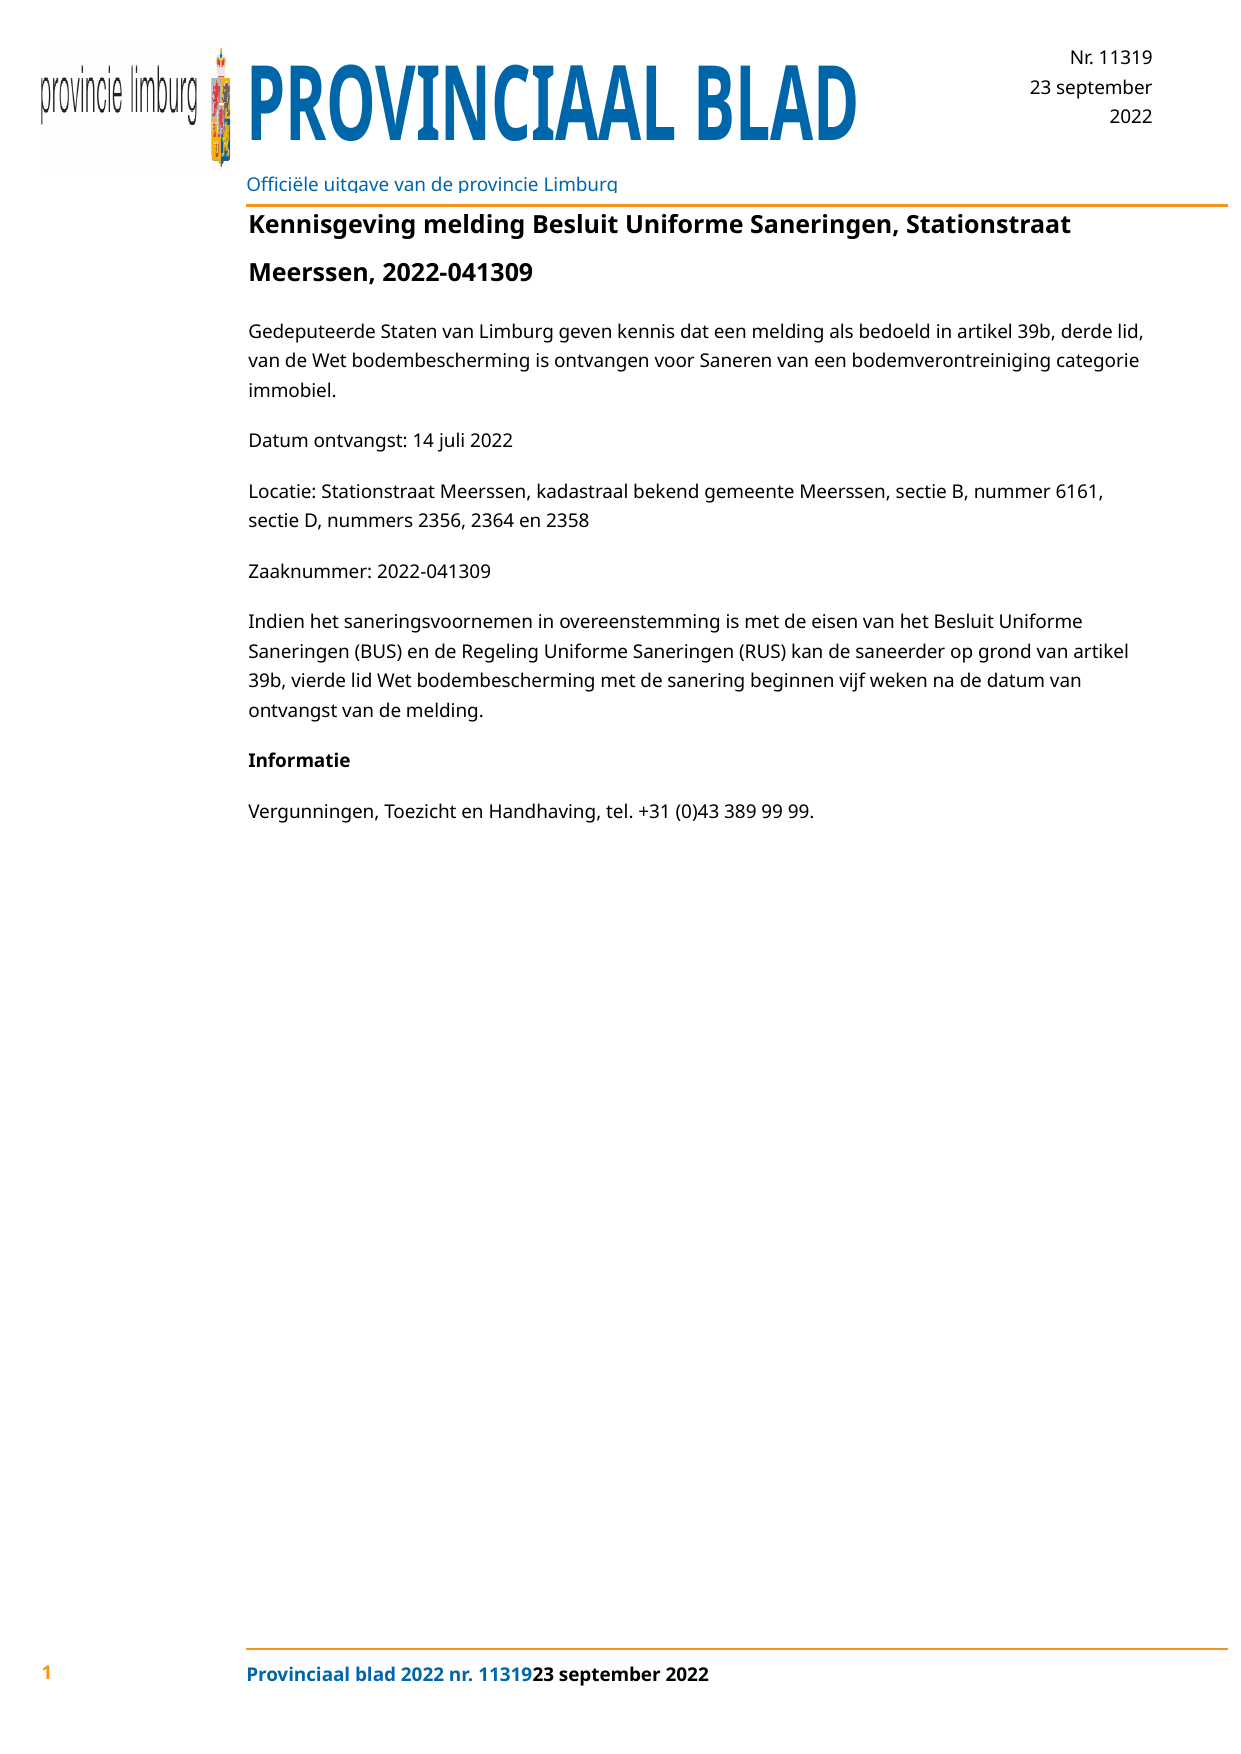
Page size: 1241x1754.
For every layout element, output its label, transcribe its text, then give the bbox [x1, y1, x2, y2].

text Informatie [248, 747, 1152, 773]
text Gedeputeerde Staten van Limburg geven kennis dat een melding als bedoeld in artikel 39b, derde lid, van de Wet bodembescherming is ontvangen voor Saneren van een bodemverontreiniging categorie immobiel. [248, 318, 1152, 403]
text Zaaknummer: 2022-041309 [248, 558, 1152, 584]
text Kennisgeving melding Besluit Uniforme Saneringen, Stationstraat Meerssen, 2022-041309 [248, 207, 1152, 288]
text Vergunningen, Toezicht en Handhaving, tel. +31 (0)43 389 99 99. [248, 798, 1152, 824]
text Locatie: Stationstraat Meerssen, kadastraal bekend gemeente Meerssen, sectie B, nummer 6161, sectie D, nummers 2356, 2364 en 2358 [248, 478, 1152, 533]
text Indien het saneringsvoornemen in overeenstemming is met de eisen van het Besluit Uniforme Saneringen (BUS) en de Regeling Uniforme Saneringen (RUS) kan de saneerder op grond van artikel 39b, vierde lid Wet bodembescherming met de sanering beginnen vijf weken na de datum van ontvangst van de melding. [248, 608, 1152, 723]
picture [41, 47, 231, 172]
text Datum ontvangst: 14 juli 2022 [248, 427, 1152, 453]
